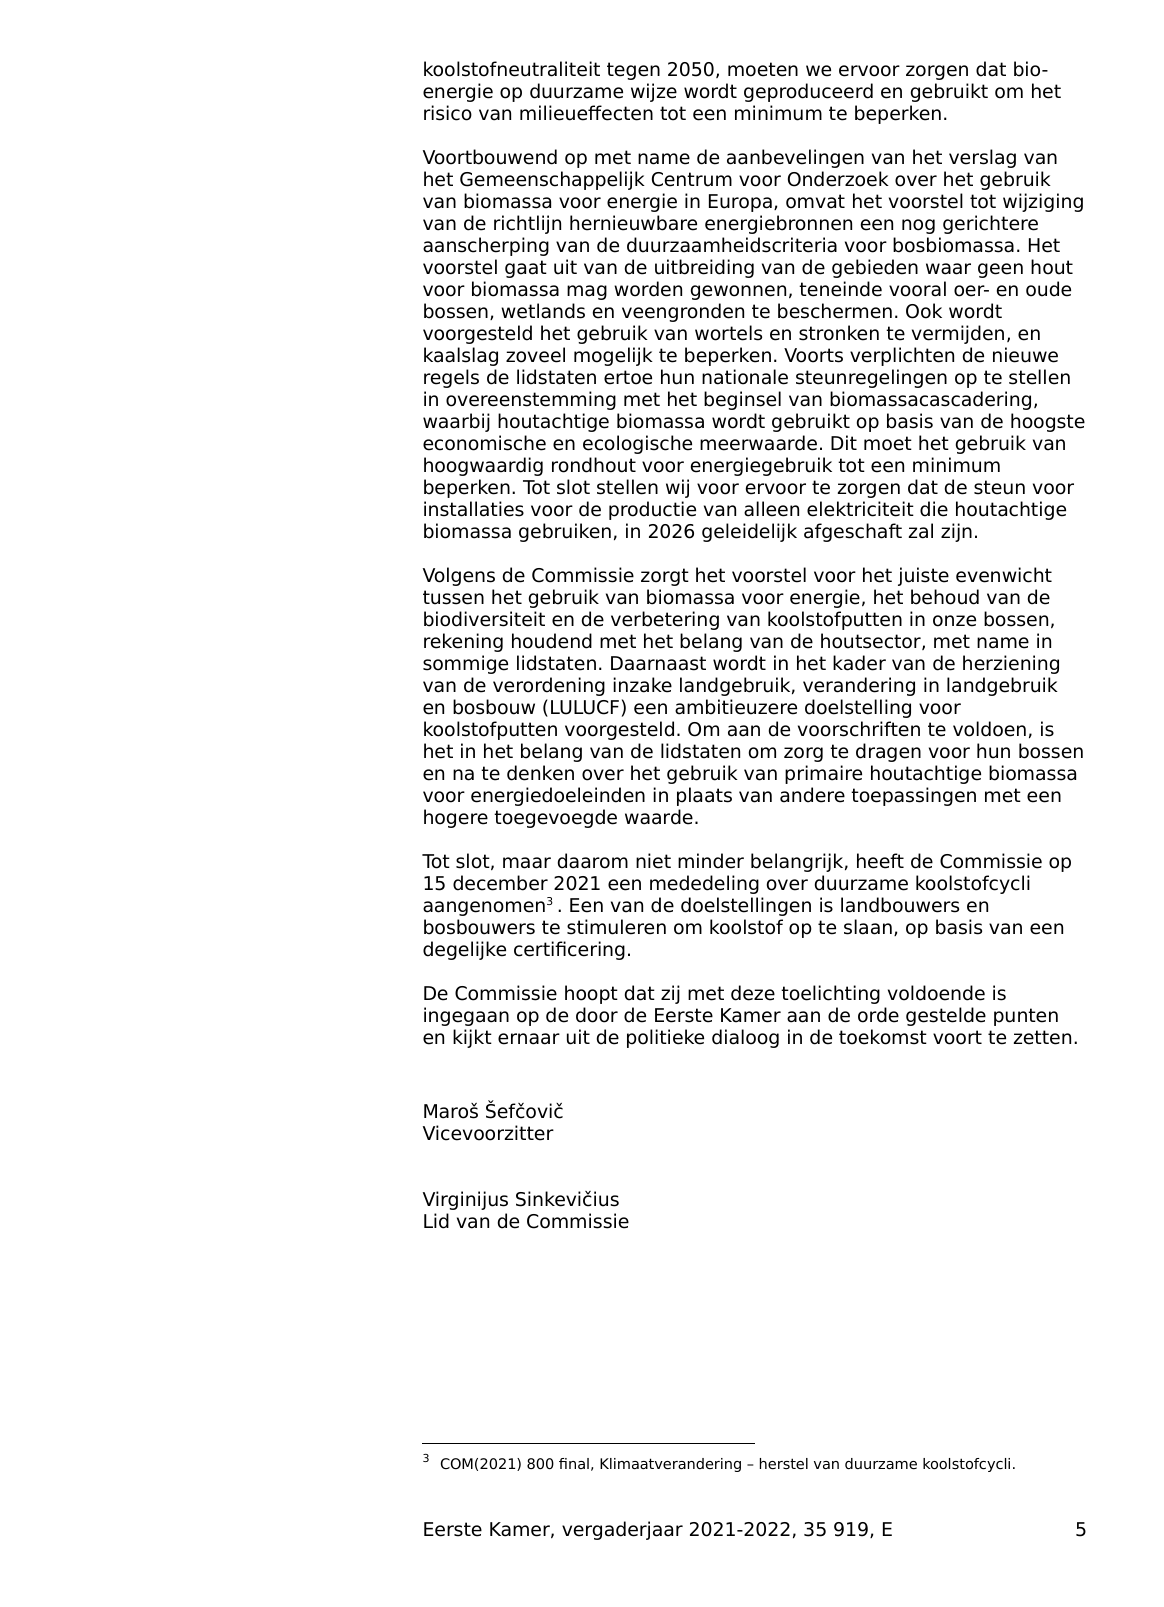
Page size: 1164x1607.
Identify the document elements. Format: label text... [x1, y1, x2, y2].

text De Commissie hoopt dat zij met deze toelichting voldoende is ingegaan op de door de Eerste Kamer aan de orde gestelde punten en kijkt ernaar uit de politieke dialoog in de toekomst voort te zetten. [422, 983, 1087, 1049]
text Volgens de Commissie zorgt het voorstel voor het juiste evenwicht tussen het gebruik van biomassa voor energie, het behoud van de biodiversiteit en de verbetering van koolstofputten in onze bossen, rekening houdend met het belang van de houtsector, met name in sommige lidstaten. Daarnaast wordt in het kader van de herziening van de verordening inzake landgebruik, verandering in landgebruik en bosbouw (LULUCF) een ambitieuzere doelstelling voor koolstofputten voorgesteld. Om aan de voorschriften te voldoen, is het in het belang van de lidstaten om zorg te dragen voor hun bossen en na te denken over het gebruik van primaire houtachtige biomassa voor energiedoeleinden in plaats van andere toepassingen met een hogere toegevoegde waarde. [422, 565, 1087, 829]
text koolstofneutraliteit tegen 2050, moeten we ervoor zorgen dat bio-energie op duurzame wijze wordt geproduceerd en gebruikt om het risico van milieueffecten tot een minimum te beperken. [422, 59, 1087, 125]
text Maroš Šefčovič Vicevoorzitter [422, 1079, 1087, 1145]
text COM(2021) 800 final, Klimaatverandering – herstel van duurzame koolstofcycli. [422, 1452, 1087, 1474]
text Tot slot, maar daarom niet minder belangrijk, heeft de Commissie op 15 december 2021 een mededeling over duurzame koolstofcycli aangenomen. Een van de doelstellingen is landbouwers en bosbouwers te stimuleren om koolstof op te slaan, op basis van een degelijke certificering. [422, 851, 1087, 961]
text Virginijus Sinkevičius Lid van de Commissie [422, 1167, 1087, 1233]
text Voortbouwend op met name de aanbevelingen van het verslag van het Gemeenschappelijk Centrum voor Onderzoek over het gebruik van biomassa voor energie in Europa, omvat het voorstel tot wijziging van de richtlijn hernieuwbare energiebronnen een nog gerichtere aanscherping van de duurzaamheidscriteria voor bosbiomassa. Het voorstel gaat uit van de uitbreiding van de gebieden waar geen hout voor biomassa mag worden gewonnen, teneinde vooral oer- en oude bossen, wetlands en veengronden te beschermen. Ook wordt voorgesteld het gebruik van wortels en stronken te vermijden, en kaalslag zoveel mogelijk te beperken. Voorts verplichten de nieuwe regels de lidstaten ertoe hun nationale steunregelingen op te stellen in overeenstemming met het beginsel van biomassacascadering, waarbij houtachtige biomassa wordt gebruikt op basis van de hoogste economische en ecologische meerwaarde. Dit moet het gebruik van hoogwaardig rondhout voor energiegebruik tot een minimum beperken. Tot slot stellen wij voor ervoor te zorgen dat de steun voor installaties voor de productie van alleen elektriciteit die houtachtige biomassa gebruiken, in 2026 geleidelijk afgeschaft zal zijn. [422, 147, 1087, 543]
